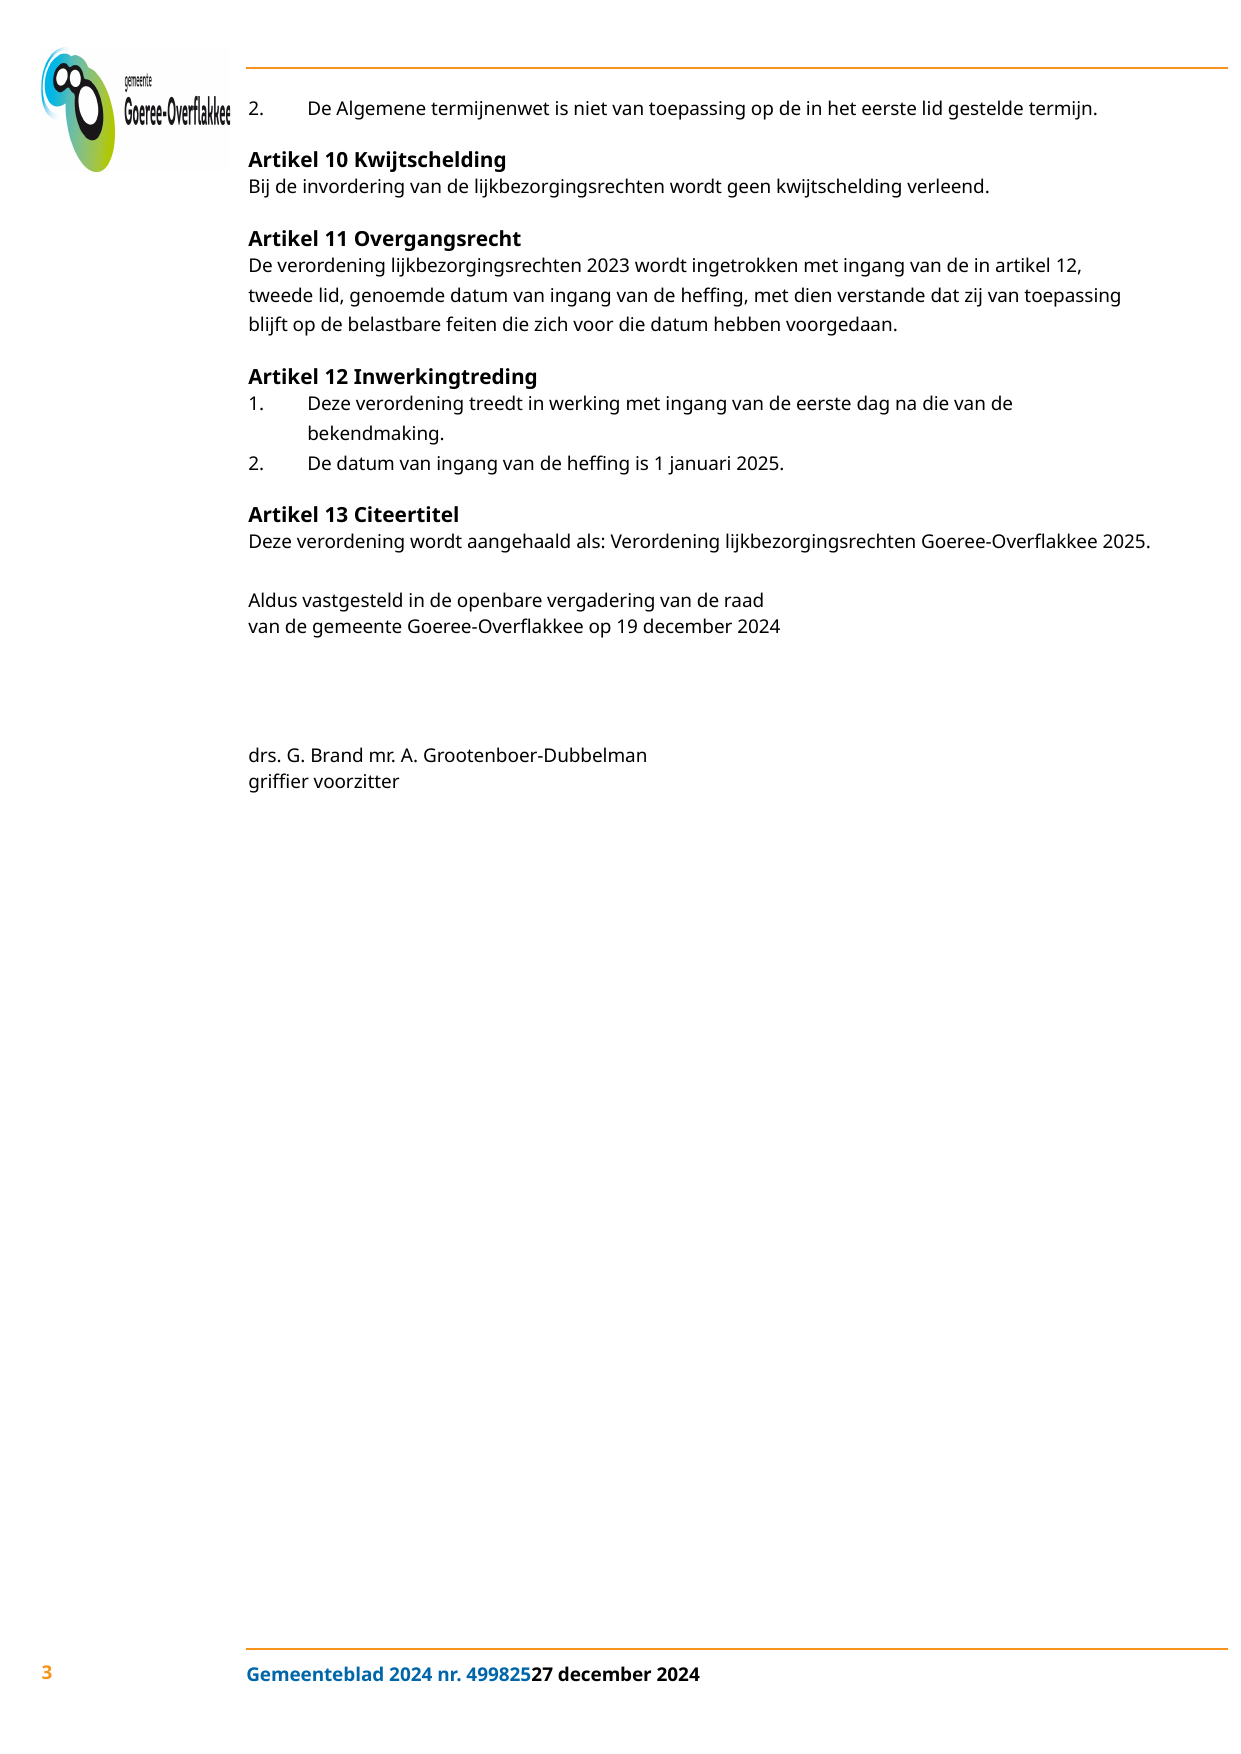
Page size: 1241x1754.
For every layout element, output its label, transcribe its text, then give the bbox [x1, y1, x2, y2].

text Artikel 12 Inwerkingtreding [248, 362, 1152, 391]
text Deze verordening wordt aangehaald als: Verordening lijkbezorgingsrechten Goeree-Overflakkee 2025. [248, 528, 1152, 554]
text Aldus vastgesteld in de openbare vergadering van de raad [248, 588, 1152, 613]
list De datum van ingang van de heffing is 1 januari 2025. [248, 450, 1152, 475]
list De Algemene termijnenwet is niet van toepassing op de in het eerste lid gestelde termijn. [248, 95, 1152, 121]
text griffier voorzitter [248, 768, 1152, 793]
text van de gemeente Goeree-Overflakkee op 19 december 2024 [248, 613, 1152, 639]
list Deze verordening treedt in werking met ingang van de eerste dag na die van de bekendmaking. [248, 391, 1152, 446]
text Artikel 11 Overgangsrecht [248, 224, 1152, 252]
text Bij de invordering van de lijkbezorgingsrechten wordt geen kwijtschelding verleend. [248, 174, 1152, 199]
text drs. G. Brand mr. A. Grootenboer-Dubbelman [248, 742, 1152, 768]
text Artikel 13 Citeertitel [248, 500, 1152, 528]
text De verordening lijkbezorgingsrechten 2023 wordt ingetrokken met ingang van de in artikel 12, tweede lid, genoemde datum van ingang van de heffing, met dien verstande dat zij van toepassing blijft op de belastbare feiten die zich voor die datum hebben voorgedaan. [248, 252, 1152, 337]
text Artikel 10 Kwijtschelding [248, 145, 1152, 174]
picture [41, 47, 231, 172]
